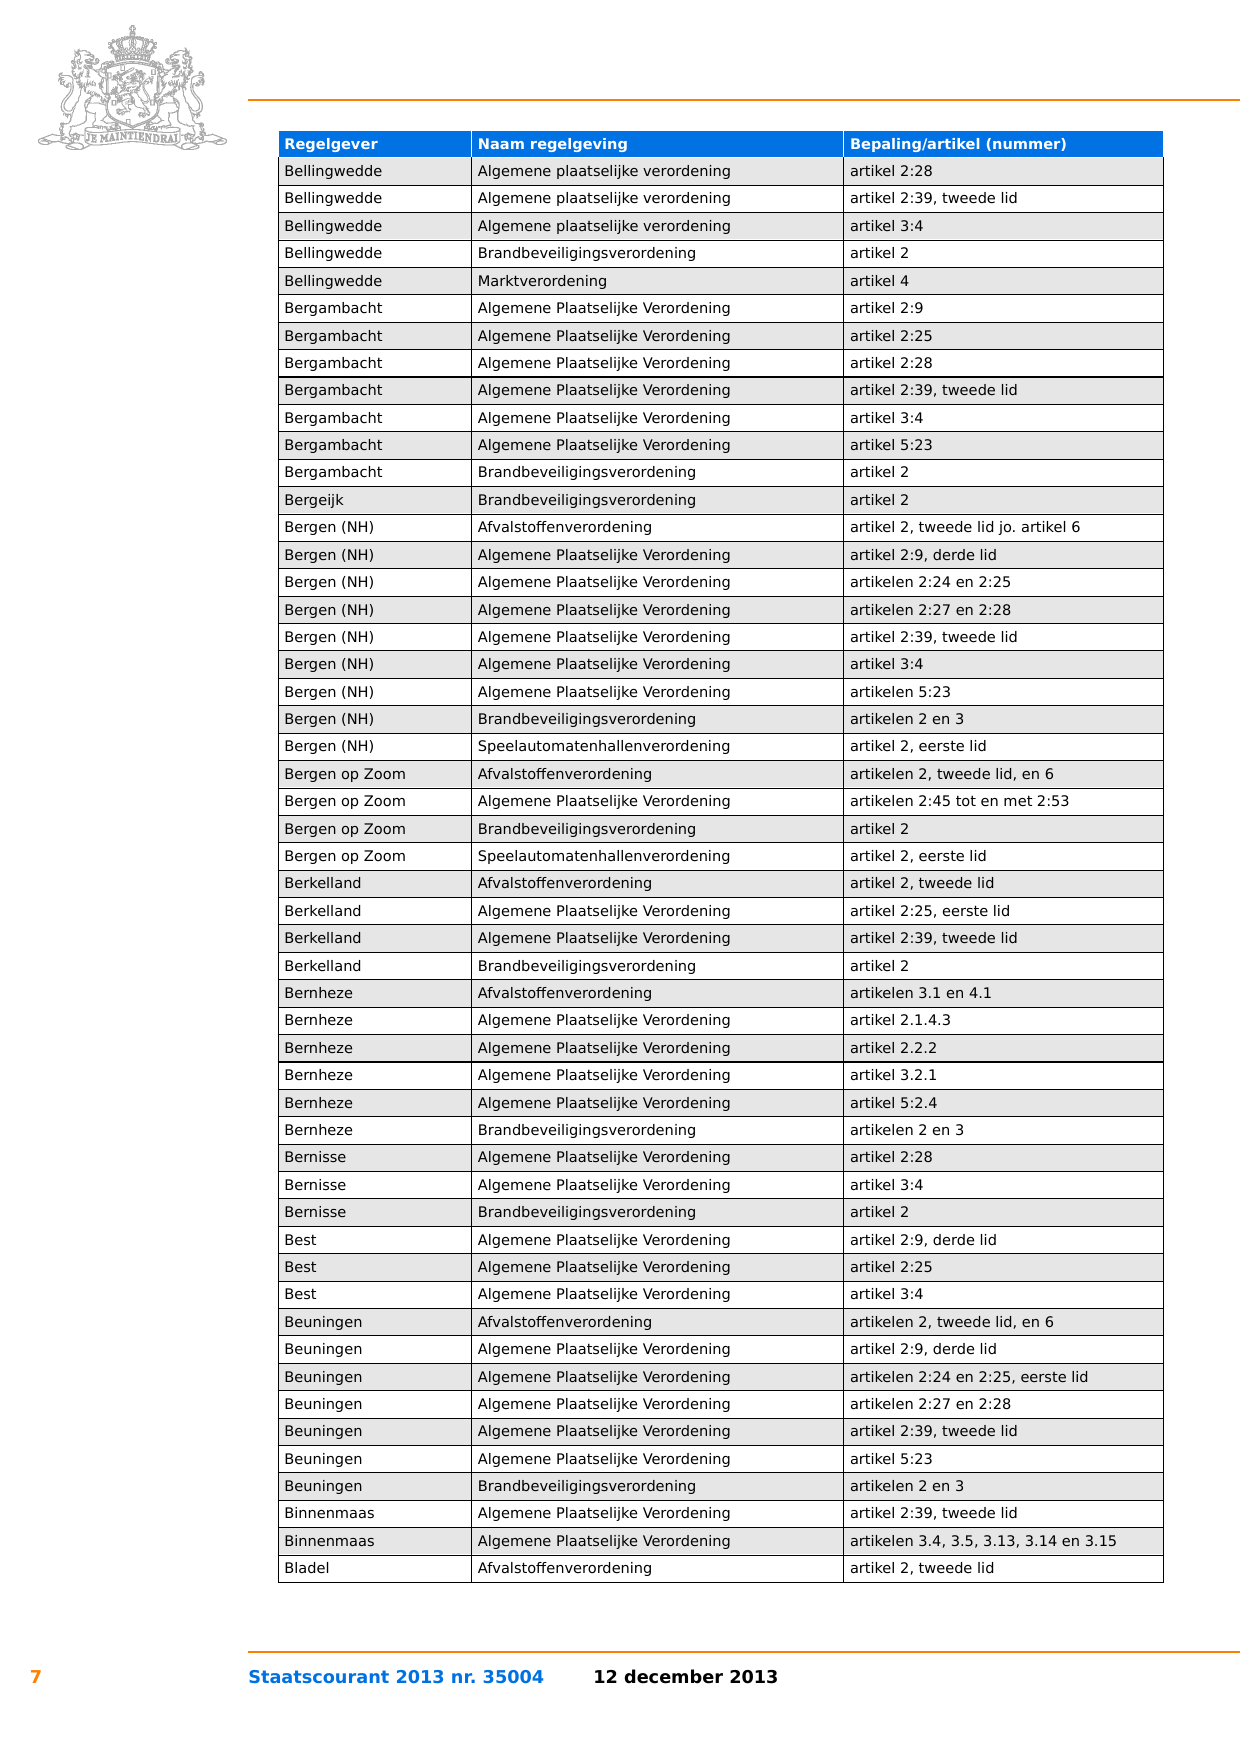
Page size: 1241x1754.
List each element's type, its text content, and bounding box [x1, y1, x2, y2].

table_cell Algemene Plaatselijke Verordening [472, 1419, 843, 1445]
table_cell Bergen (NH) [279, 597, 471, 623]
table_cell Bergambacht [279, 295, 471, 322]
table_cell Bernisse [279, 1145, 471, 1171]
table_cell artikelen 2, tweede lid, en 6 [844, 1309, 1163, 1335]
table_cell Best [279, 1254, 471, 1281]
table_cell artikel 3:4 [844, 1172, 1163, 1198]
table_cell Brandbeveiligingsverordening [472, 487, 843, 513]
table_cell artikel 2:39, tweede lid [844, 186, 1163, 212]
table_cell artikel 5:23 [844, 1446, 1163, 1472]
table_cell Algemene Plaatselijke Verordening [472, 597, 843, 623]
table_cell Algemene Plaatselijke Verordening [472, 1145, 843, 1171]
table_cell Algemene Plaatselijke Verordening [472, 1227, 843, 1253]
table_cell Afvalstoffenverordening [472, 761, 843, 787]
table_cell Bergen (NH) [279, 515, 471, 541]
table_cell Bernisse [279, 1172, 471, 1198]
table_cell artikel 2:39, tweede lid [844, 925, 1163, 952]
table_cell Best [279, 1282, 471, 1308]
table_cell Bergen (NH) [279, 624, 471, 650]
table_cell Brandbeveiligingsverordening [472, 1199, 843, 1226]
table_cell Algemene Plaatselijke Verordening [472, 1254, 843, 1281]
table_cell Bergen op Zoom [279, 761, 471, 787]
table_cell Algemene Plaatselijke Verordening [472, 1063, 843, 1089]
picture [38, 25, 227, 150]
table_cell Bergen op Zoom [279, 789, 471, 815]
table_cell artikel 2:25 [844, 323, 1163, 349]
table_cell Algemene Plaatselijke Verordening [472, 432, 843, 459]
table_cell Algemene Plaatselijke Verordening [472, 378, 843, 404]
table_cell Afvalstoffenverordening [472, 980, 843, 1007]
table_cell Bergen (NH) [279, 542, 471, 568]
table_cell Bergambacht [279, 460, 471, 486]
table_cell Beuningen [279, 1419, 471, 1445]
table_cell Bernheze [279, 980, 471, 1007]
table_cell artikel 2.1.4.3 [844, 1008, 1163, 1034]
table_cell Algemene plaatselijke verordening [472, 213, 843, 239]
table_cell Algemene Plaatselijke Verordening [472, 295, 843, 322]
table_cell artikelen 2:27 en 2:28 [844, 1391, 1163, 1417]
table_cell Berkelland [279, 898, 471, 924]
table_cell artikel 2 [844, 953, 1163, 979]
table_cell artikel 2:39, tweede lid [844, 1419, 1163, 1445]
table_cell Algemene Plaatselijke Verordening [472, 1008, 843, 1034]
table_cell Algemene Plaatselijke Verordening [472, 569, 843, 596]
table_cell Brandbeveiligingsverordening [472, 1117, 843, 1143]
table_cell Beuningen [279, 1473, 471, 1500]
table_cell artikel 2 [844, 1199, 1163, 1226]
table_cell Algemene Plaatselijke Verordening [472, 1090, 843, 1116]
table_cell Bergambacht [279, 432, 471, 459]
table_cell Brandbeveiligingsverordening [472, 460, 843, 486]
table_cell Beuningen [279, 1364, 471, 1390]
table_cell Bergen (NH) [279, 679, 471, 705]
table_cell Afvalstoffenverordening [472, 1309, 843, 1335]
table_cell Bellingwedde [279, 186, 471, 212]
table_cell Binnenmaas [279, 1528, 471, 1554]
table_cell Binnenmaas [279, 1501, 471, 1527]
table_cell artikel 2, tweede lid [844, 871, 1163, 897]
table_cell Algemene Plaatselijke Verordening [472, 624, 843, 650]
table_cell Speelautomatenhallenverordening [472, 734, 843, 760]
table_cell artikel 2:9 [844, 295, 1163, 322]
table_cell Beuningen [279, 1446, 471, 1472]
table_cell Bernheze [279, 1008, 471, 1034]
table_cell Brandbeveiligingsverordening [472, 241, 843, 267]
table_cell artikel 3:4 [844, 405, 1163, 431]
table_cell Beuningen [279, 1309, 471, 1335]
table_cell Algemene Plaatselijke Verordening [472, 1391, 843, 1417]
table_header Naam regelgeving [472, 131, 843, 157]
table_cell Bergen op Zoom [279, 816, 471, 842]
table_cell artikel 2:9, derde lid [844, 1336, 1163, 1363]
table_cell Brandbeveiligingsverordening [472, 706, 843, 733]
table_cell Algemene Plaatselijke Verordening [472, 1446, 843, 1472]
table_cell artikel 2:28 [844, 350, 1163, 376]
table_cell artikel 5:2.4 [844, 1090, 1163, 1116]
table_header Bepaling/artikel (nummer) [844, 131, 1163, 157]
table_cell Brandbeveiligingsverordening [472, 953, 843, 979]
table_cell Bergen op Zoom [279, 843, 471, 869]
table_cell artikelen 2 en 3 [844, 1117, 1163, 1143]
table_cell Afvalstoffenverordening [472, 1556, 843, 1582]
table_cell Bernheze [279, 1117, 471, 1143]
table_cell Afvalstoffenverordening [472, 871, 843, 897]
table_cell Bellingwedde [279, 158, 471, 185]
table_cell Bellingwedde [279, 241, 471, 267]
table_cell artikel 5:23 [844, 432, 1163, 459]
table_cell Algemene Plaatselijke Verordening [472, 1364, 843, 1390]
table_cell Bergen (NH) [279, 651, 471, 678]
table_cell Bernheze [279, 1090, 471, 1116]
table_cell Algemene Plaatselijke Verordening [472, 405, 843, 431]
table_cell artikel 2:25 [844, 1254, 1163, 1281]
table_cell artikel 3:4 [844, 651, 1163, 678]
table_cell artikel 2:25, eerste lid [844, 898, 1163, 924]
table_cell Algemene Plaatselijke Verordening [472, 1172, 843, 1198]
table_cell Algemene Plaatselijke Verordening [472, 1336, 843, 1363]
table_cell Algemene Plaatselijke Verordening [472, 1282, 843, 1308]
table_cell artikel 2 [844, 487, 1163, 513]
table_cell Bergambacht [279, 323, 471, 349]
table_cell Berkelland [279, 925, 471, 952]
table_cell artikel 2:39, tweede lid [844, 378, 1163, 404]
table_cell Bellingwedde [279, 213, 471, 239]
table_cell Bergen (NH) [279, 569, 471, 596]
table_cell artikel 2 [844, 816, 1163, 842]
table_cell artikel 2.2.2 [844, 1035, 1163, 1061]
table_cell Bergambacht [279, 405, 471, 431]
table_cell Algemene Plaatselijke Verordening [472, 925, 843, 952]
table_cell artikel 2, tweede lid jo. artikel 6 [844, 515, 1163, 541]
table_cell artikel 2:39, tweede lid [844, 1501, 1163, 1527]
table_cell artikelen 3.4, 3.5, 3.13, 3.14 en 3.15 [844, 1528, 1163, 1554]
table_cell artikel 2 [844, 241, 1163, 267]
table_cell Best [279, 1227, 471, 1253]
table_cell Afvalstoffenverordening [472, 515, 843, 541]
table_cell artikelen 2 en 3 [844, 706, 1163, 733]
table_cell Bergeijk [279, 487, 471, 513]
table_cell artikelen 2:24 en 2:25 [844, 569, 1163, 596]
table_cell artikelen 3.1 en 4.1 [844, 980, 1163, 1007]
table_cell artikel 2:9, derde lid [844, 1227, 1163, 1253]
table_cell Brandbeveiligingsverordening [472, 1473, 843, 1500]
table_cell artikelen 2, tweede lid, en 6 [844, 761, 1163, 787]
table_cell Algemene Plaatselijke Verordening [472, 651, 843, 678]
table_cell Speelautomatenhallenverordening [472, 843, 843, 869]
table_cell artikelen 2:27 en 2:28 [844, 597, 1163, 623]
table_cell artikelen 5:23 [844, 679, 1163, 705]
table_cell artikel 3:4 [844, 1282, 1163, 1308]
table_cell Algemene Plaatselijke Verordening [472, 1528, 843, 1554]
table_cell artikel 2:28 [844, 1145, 1163, 1171]
table_cell artikel 2 [844, 460, 1163, 486]
table_cell artikel 2, eerste lid [844, 843, 1163, 869]
table_cell Bergen (NH) [279, 734, 471, 760]
table_cell Bladel [279, 1556, 471, 1582]
table_cell Berkelland [279, 871, 471, 897]
table_cell Algemene Plaatselijke Verordening [472, 1035, 843, 1061]
table_cell artikel 2:39, tweede lid [844, 624, 1163, 650]
table_cell artikel 3:4 [844, 213, 1163, 239]
table_cell Bergambacht [279, 350, 471, 376]
table_cell artikel 2, eerste lid [844, 734, 1163, 760]
table_cell Algemene Plaatselijke Verordening [472, 898, 843, 924]
table_cell artikel 2:28 [844, 158, 1163, 185]
table_cell artikel 2, tweede lid [844, 1556, 1163, 1582]
table_cell Algemene plaatselijke verordening [472, 186, 843, 212]
table_cell Brandbeveiligingsverordening [472, 816, 843, 842]
table_cell artikelen 2 en 3 [844, 1473, 1163, 1500]
table_cell Berkelland [279, 953, 471, 979]
table_cell Algemene Plaatselijke Verordening [472, 350, 843, 376]
table_cell Marktverordening [472, 268, 843, 294]
table_cell artikel 2:9, derde lid [844, 542, 1163, 568]
table_cell Beuningen [279, 1336, 471, 1363]
table_cell Algemene Plaatselijke Verordening [472, 789, 843, 815]
table_cell Bernheze [279, 1063, 471, 1089]
table_cell Beuningen [279, 1391, 471, 1417]
table_cell artikel 4 [844, 268, 1163, 294]
table_cell artikelen 2:45 tot en met 2:53 [844, 789, 1163, 815]
table_cell artikel 3.2.1 [844, 1063, 1163, 1089]
table_cell Bergen (NH) [279, 706, 471, 733]
table_header Regelgever [279, 131, 471, 157]
table_cell Algemene Plaatselijke Verordening [472, 542, 843, 568]
table_cell Algemene Plaatselijke Verordening [472, 323, 843, 349]
table_cell Algemene Plaatselijke Verordening [472, 679, 843, 705]
table_cell Bergambacht [279, 378, 471, 404]
table_cell artikelen 2:24 en 2:25, eerste lid [844, 1364, 1163, 1390]
table_cell Algemene Plaatselijke Verordening [472, 1501, 843, 1527]
table_cell Bellingwedde [279, 268, 471, 294]
table_cell Bernisse [279, 1199, 471, 1226]
table_cell Bernheze [279, 1035, 471, 1061]
table_cell Algemene plaatselijke verordening [472, 158, 843, 185]
